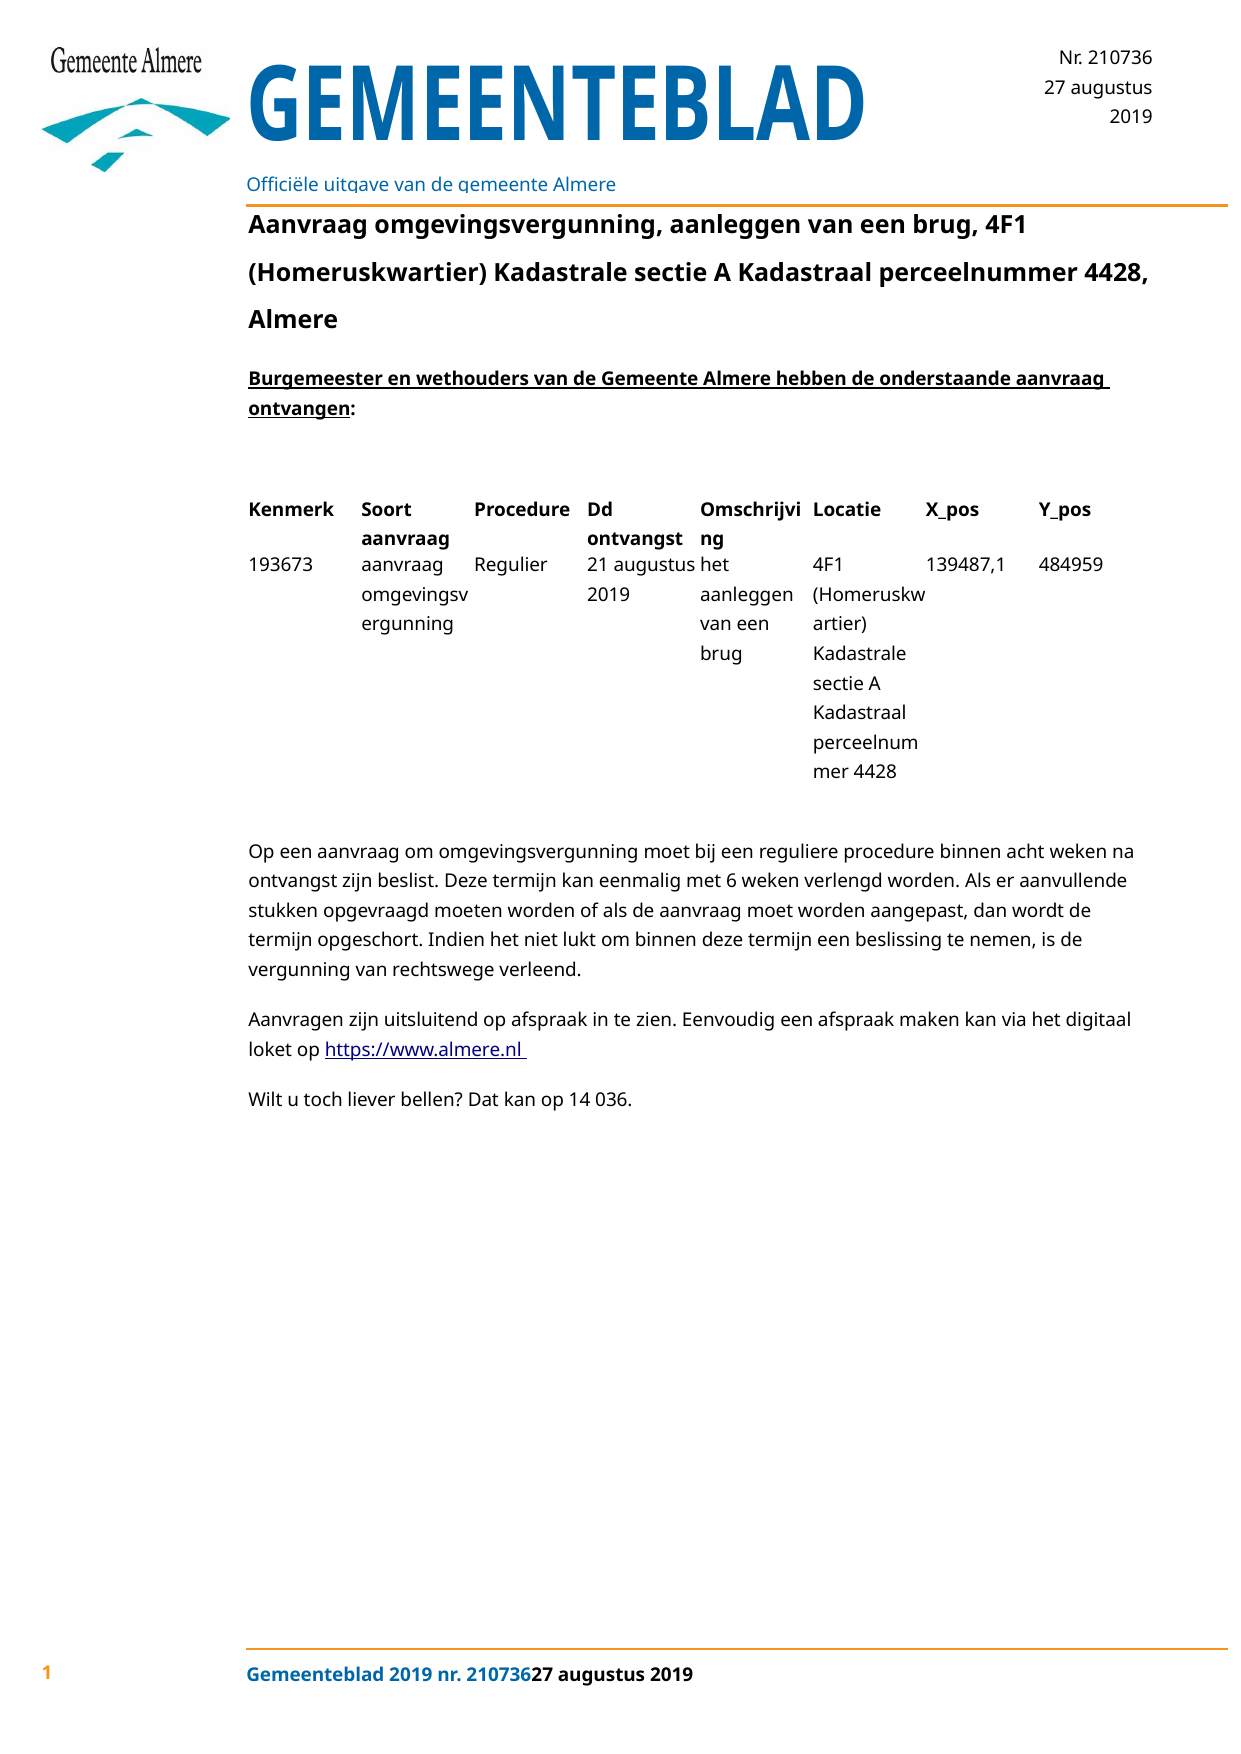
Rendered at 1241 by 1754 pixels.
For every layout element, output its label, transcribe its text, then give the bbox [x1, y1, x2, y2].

table_header Soort aanvraag [361, 496, 474, 551]
text Burgemeester en wethouders van de Gemeente Almere hebben de onderstaande aanvraag ontvangen: [248, 366, 1152, 421]
table_header Kenmerk [248, 496, 361, 551]
table_cell Regulier [474, 551, 587, 784]
table_cell 139487,1 [926, 551, 1038, 784]
table_cell aanvraag omgevingsvergunning [361, 551, 474, 784]
table_header Procedure [474, 496, 587, 551]
table_cell 193673 [248, 551, 361, 784]
table_cell 484959 [1039, 551, 1152, 784]
text Aanvraag omgevingsvergunning, aanleggen van een brug, 4F1 (Homeruskwartier) Kadastrale sectie A Kadastraal perceelnummer 4428, Almere [248, 207, 1152, 336]
table_cell het aanleggen van een brug [700, 551, 813, 784]
table_header X_pos [926, 496, 1038, 551]
table_cell 4F1 (Homeruskwartier) Kadastrale sectie A Kadastraal perceelnummer 4428 [813, 551, 926, 784]
table_header Y_pos [1039, 496, 1152, 551]
picture [41, 47, 231, 172]
table_cell 21 augustus 2019 [587, 551, 700, 784]
text Aanvragen zijn uitsluitend op afspraak in te zien. Eenvoudig een afspraak maken kan via het digitaal loket op https://www.almere.nl [248, 1007, 1152, 1062]
text Op een aanvraag om omgevingsvergunning moet bij een reguliere procedure binnen acht weken na ontvangst zijn beslist. Deze termijn kan eenmalig met 6 weken verlengd worden. Als er aanvullende stukken opgevraagd moeten worden of als de aanvraag moet worden aangepast, dan wordt de termijn opgeschort. Indien het niet lukt om binnen deze termijn een beslissing te nemen, is de vergunning van rechtswege verleend. [248, 838, 1152, 982]
text Wilt u toch liever bellen? Dat kan op 14 036. [248, 1087, 1152, 1112]
table_header Omschrijving [700, 496, 813, 551]
table_header Locatie [813, 496, 926, 551]
table_header Dd ontvangst [587, 496, 700, 551]
